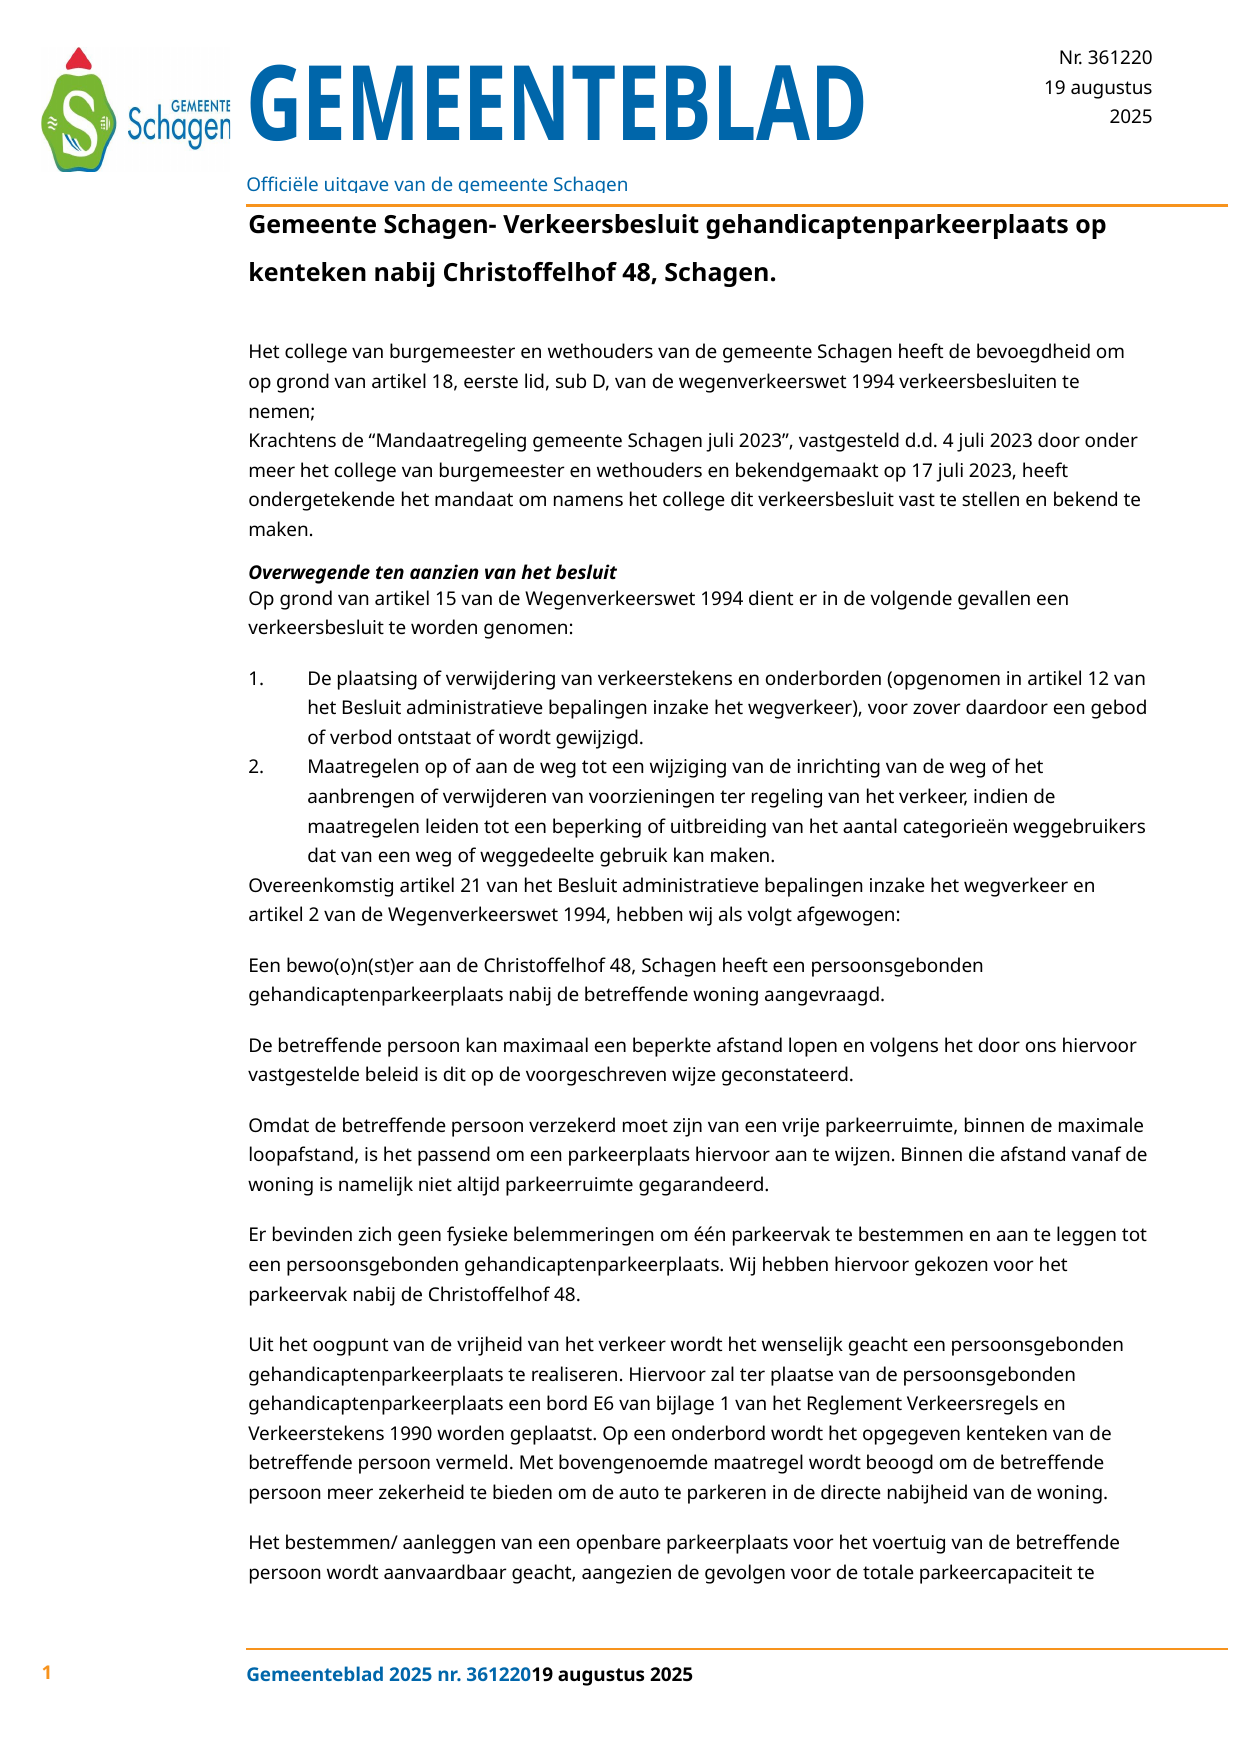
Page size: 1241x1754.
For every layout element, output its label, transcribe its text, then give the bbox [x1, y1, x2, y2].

text Overwegende ten aanzien van het besluit [248, 559, 1152, 585]
text Overeenkomstig artikel 21 van het Besluit administratieve bepalingen inzake het wegverkeer en artikel 2 van de Wegenverkeerswet 1994, hebben wij als volgt afgewogen: [248, 872, 1152, 927]
text Een bewo(o)n(st)er aan de Christoffelhof 48, Schagen heeft een persoonsgebonden gehandicaptenparkeerplaats nabij de betreffende woning aangevraagd. [248, 952, 1152, 1007]
text Het bestemmen/ aanleggen van een openbare parkeerplaats voor het voertuig van de betreffende persoon wordt aanvaardbaar geacht, aangezien de gevolgen voor de totale parkeercapaciteit te [248, 1529, 1152, 1585]
text Op grond van artikel 15 van de Wegenverkeerswet 1994 dient er in de volgende gevallen een verkeersbesluit te worden genomen: [248, 585, 1152, 640]
list Maatregelen op of aan de weg tot een wijziging van de inrichting van de weg of het aanbrengen of verwijderen van voorzieningen ter regeling van het verkeer, indien de maatregelen leiden tot een beperking of uitbreiding van het aantal categorieën weggebruikers dat van een weg of weggedeelte gebruik kan maken. [248, 754, 1152, 868]
text Het college van burgemeester en wethouders van de gemeente Schagen heeft de bevoegdheid om op grond van artikel 18, eerste lid, sub D, van de wegenverkeerswet 1994 verkeersbesluiten te nemen; [248, 339, 1152, 423]
text Gemeente Schagen- Verkeersbesluit gehandicaptenparkeerplaats op kenteken nabij Christoffelhof 48, Schagen. [248, 207, 1152, 288]
text Omdat de betreffende persoon verzekerd moet zijn van een vrije parkeerruimte, binnen de maximale loopafstand, is het passend om een parkeerplaats hiervoor aan te wijzen. Binnen die afstand vanaf de woning is namelijk niet altijd parkeerruimte gegarandeerd. [248, 1112, 1152, 1197]
text De betreffende persoon kan maximaal een beperkte afstand lopen en volgens het door ons hiervoor vastgestelde beleid is dit op de voorgeschreven wijze geconstateerd. [248, 1032, 1152, 1087]
picture [41, 47, 231, 172]
text Krachtens de “Mandaatregeling gemeente Schagen juli 2023”, vastgesteld d.d. 4 juli 2023 door onder meer het college van burgemeester en wethouders en bekendgemaakt op 17 juli 2023, heeft ondergetekende het mandaat om namens het college dit verkeersbesluit vast te stellen en bekend te maken. [248, 427, 1152, 542]
text Er bevinden zich geen fysieke belemmeringen om één parkeervak te bestemmen en aan te leggen tot een persoonsgebonden gehandicaptenparkeerplaats. Wij hebben hiervoor gekozen voor het parkeervak nabij de Christoffelhof 48. [248, 1222, 1152, 1307]
list De plaatsing of verwijdering van verkeerstekens en onderborden (opgenomen in artikel 12 van het Besluit administratieve bepalingen inzake het wegverkeer), voor zover daardoor een gebod of verbod ontstaat of wordt gewijzigd. [248, 665, 1152, 750]
text Uit het oogpunt van de vrijheid van het verkeer wordt het wenselijk geacht een persoonsgebonden gehandicaptenparkeerplaats te realiseren. Hiervoor zal ter plaatse van de persoonsgebonden gehandicaptenparkeerplaats een bord E6 van bijlage 1 van het Reglement Verkeersregels en Verkeerstekens 1990 worden geplaatst. Op een onderbord wordt het opgegeven kenteken van de betreffende persoon vermeld. Met bovengenoemde maatregel wordt beoogd om de betreffende persoon meer zekerheid te bieden om de auto te parkeren in de directe nabijheid van de woning. [248, 1331, 1152, 1505]
